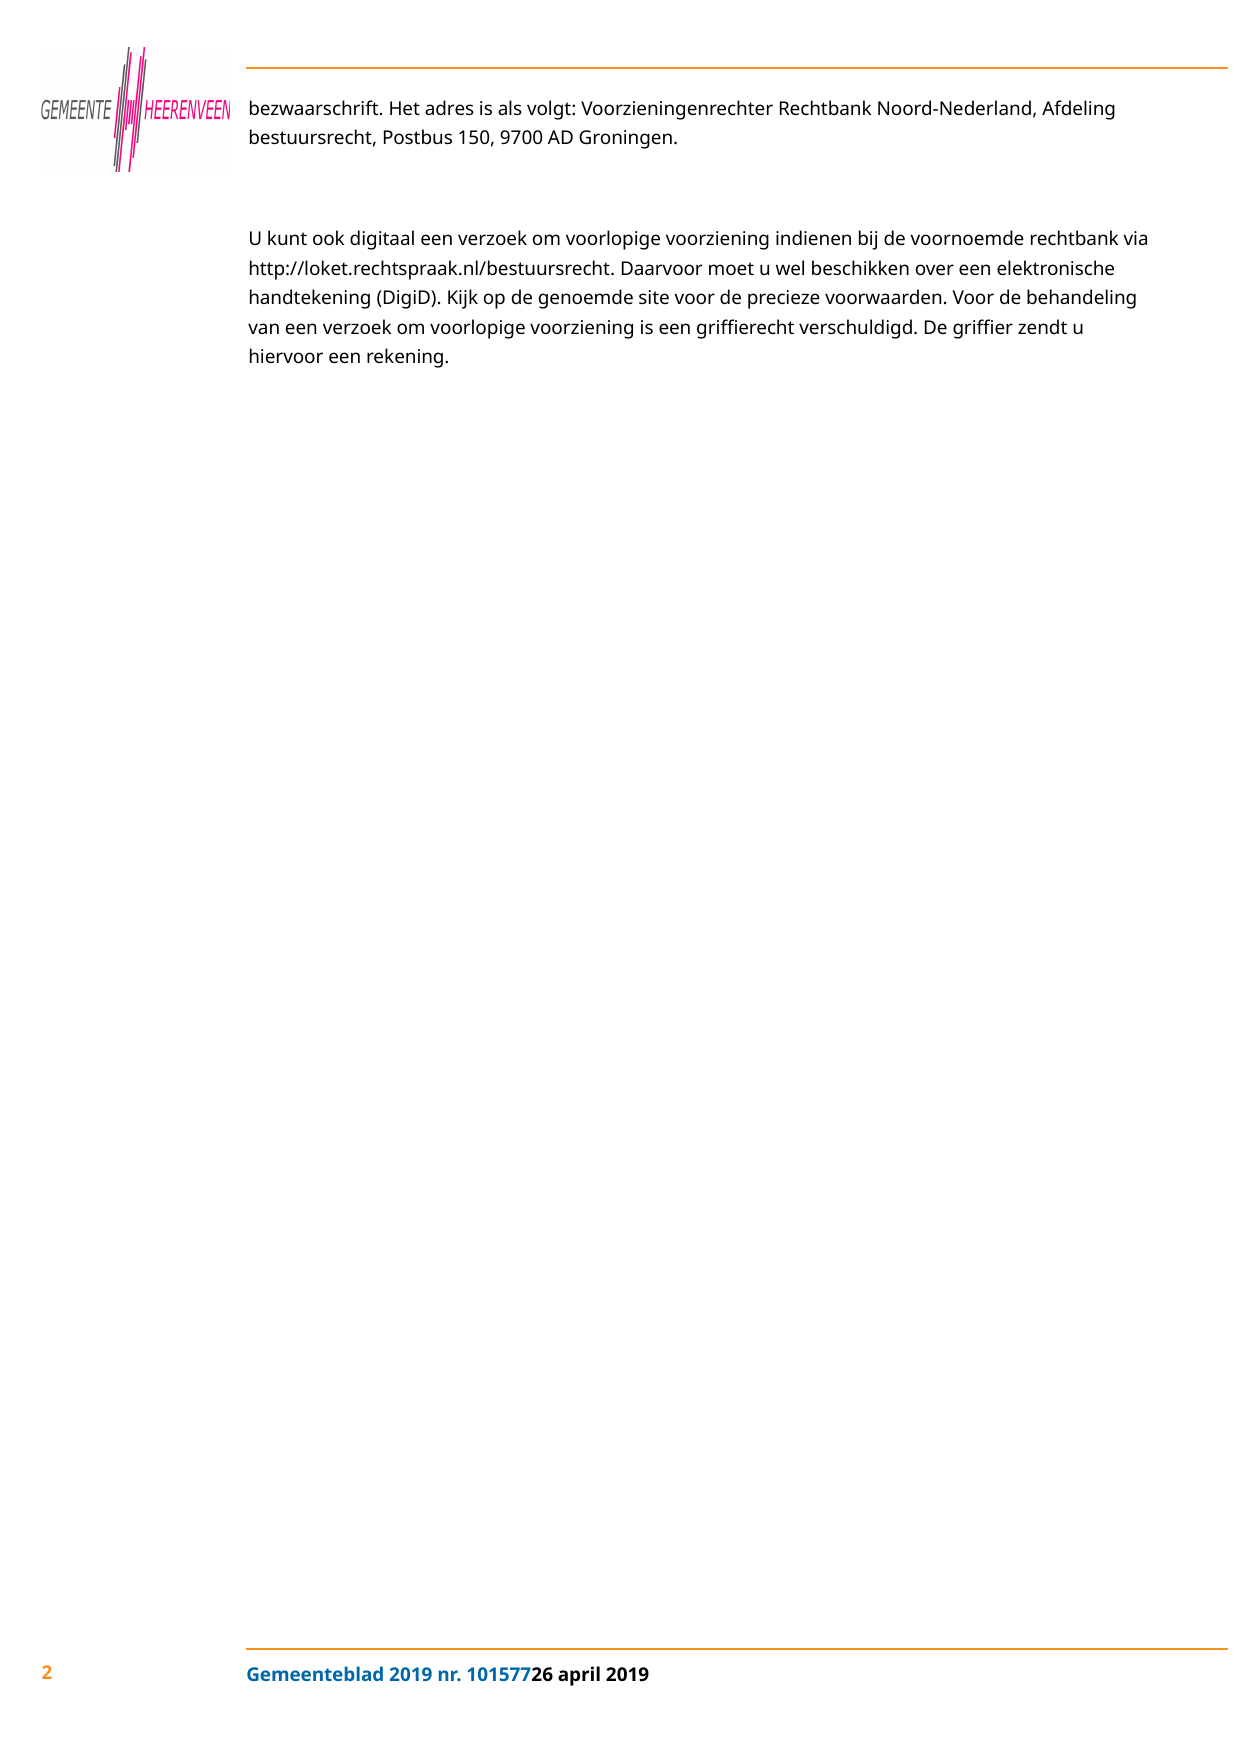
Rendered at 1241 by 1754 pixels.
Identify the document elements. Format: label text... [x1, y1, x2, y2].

text U kunt ook digitaal een verzoek om voorlopige voorziening indienen bij de voornoemde rechtbank via http://loket.rechtspraak.nl/bestuursrecht. Daarvoor moet u wel beschikken over een elektronische handtekening (DigiD). Kijk op de genoemde site voor de precieze voorwaarden. Voor de behandeling van een verzoek om voorlopige voorziening is een griffierecht verschuldigd. De griffier zendt u hiervoor een rekening. [248, 225, 1152, 369]
picture [41, 47, 231, 172]
text bezwaarschrift. Het adres is als volgt: Voorzieningenrechter Rechtbank Noord-Nederland, Afdeling bestuursrecht, Postbus 150, 9700 AD Groningen. [248, 95, 1152, 150]
